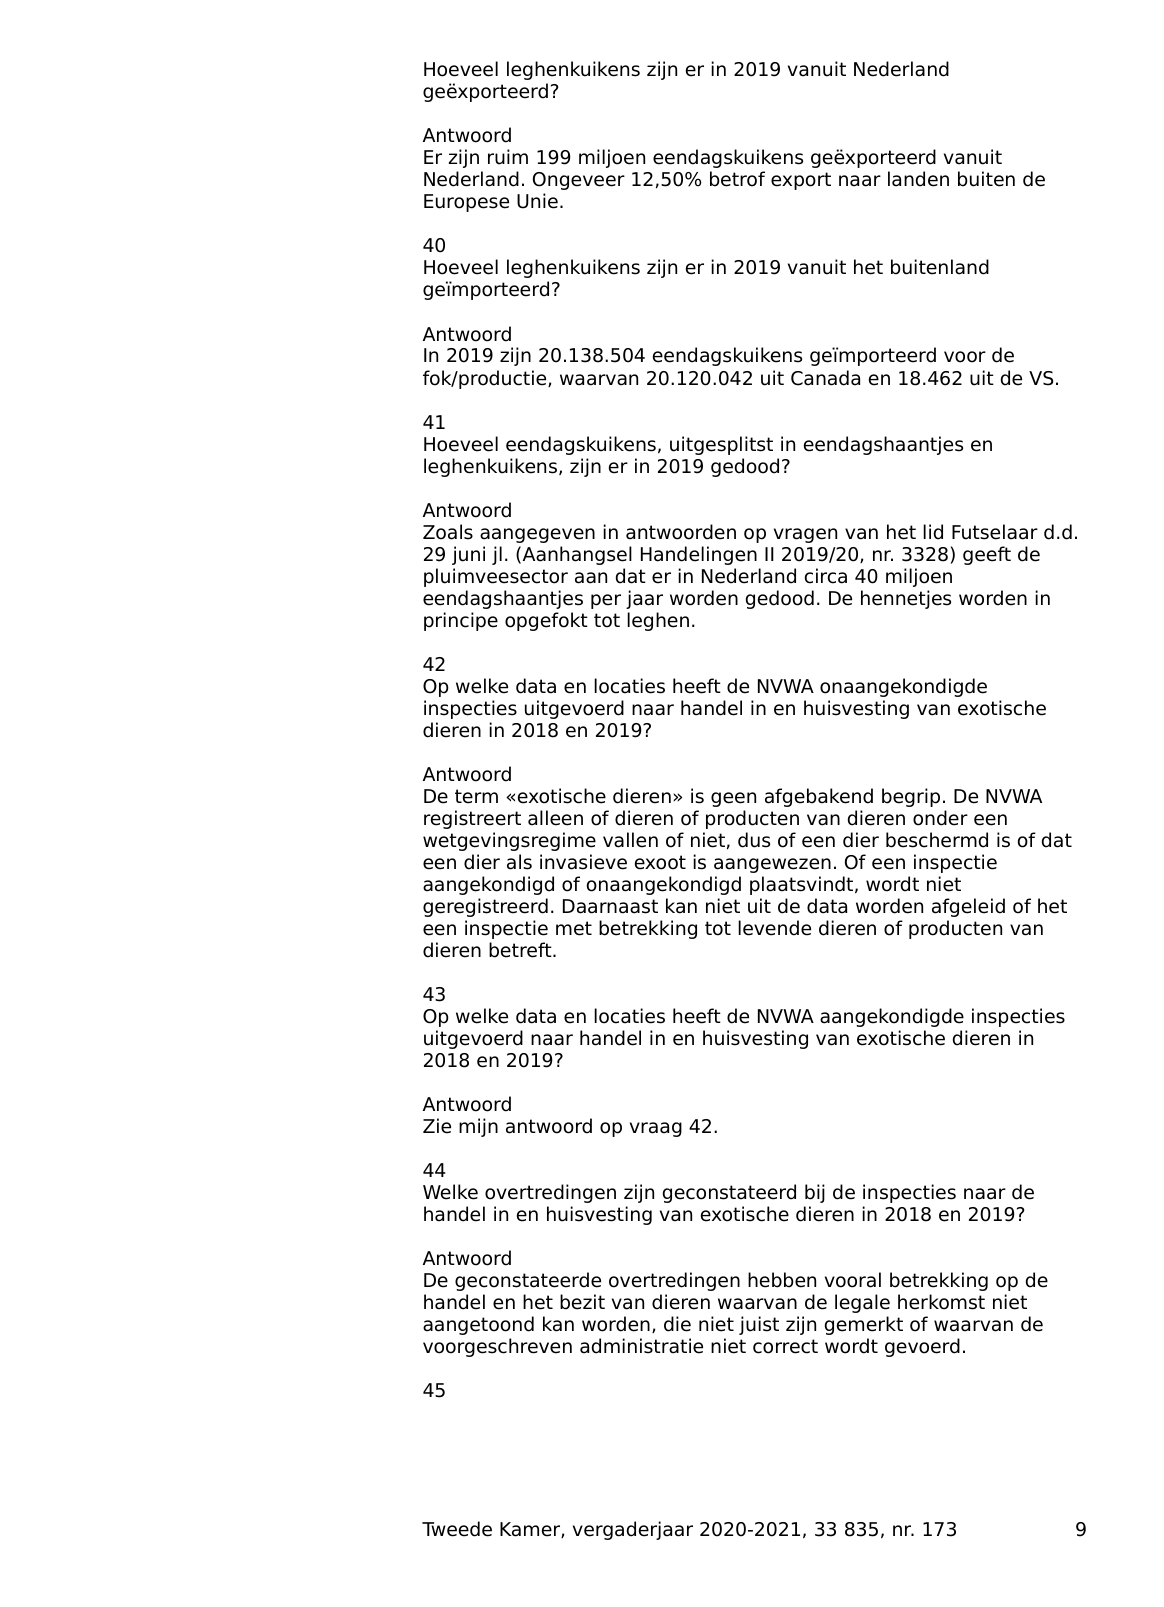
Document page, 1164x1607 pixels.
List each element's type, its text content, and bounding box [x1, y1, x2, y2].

text 44 [422, 1160, 1087, 1182]
text Antwoord [422, 500, 1087, 522]
text Zie mijn antwoord op vraag 42. [422, 1116, 1087, 1138]
text Antwoord [422, 323, 1087, 345]
text 40 [422, 235, 1087, 257]
text Op welke data en locaties heeft de NVWA aangekondigde inspecties uitgevoerd naar handel in en huisvesting van exotische dieren in 2018 en 2019? [422, 1006, 1087, 1072]
text De term «exotische dieren» is geen afgebakend begrip. De NVWA registreert alleen of dieren of producten van dieren onder een wetgevingsregime vallen of niet, dus of een dier beschermd is of dat een dier als invasieve exoot is aangewezen. Of een inspectie aangekondigd of onaangekondigd plaatsvindt, wordt niet geregistreerd. Daarnaast kan niet uit de data worden afgeleid of het een inspectie met betrekking tot levende dieren of producten van dieren betreft. [422, 786, 1087, 962]
text Hoeveel leghenkuikens zijn er in 2019 vanuit Nederland geëxporteerd? [422, 59, 1087, 103]
text 41 [422, 412, 1087, 433]
text Hoeveel leghenkuikens zijn er in 2019 vanuit het buitenland geïmporteerd? [422, 257, 1087, 301]
text Antwoord [422, 764, 1087, 786]
text Antwoord [422, 1248, 1087, 1270]
text 43 [422, 984, 1087, 1006]
text Antwoord [422, 1094, 1087, 1116]
text 42 [422, 654, 1087, 676]
text Welke overtredingen zijn geconstateerd bij de inspecties naar de handel in en huisvesting van exotische dieren in 2018 en 2019? [422, 1182, 1087, 1226]
text De geconstateerde overtredingen hebben vooral betrekking op de handel en het bezit van dieren waarvan de legale herkomst niet aangetoond kan worden, die niet juist zijn gemerkt of waarvan de voorgeschreven administratie niet correct wordt gevoerd. [422, 1270, 1087, 1358]
text Hoeveel eendagskuikens, uitgesplitst in eendagshaantjes en leghenkuikens, zijn er in 2019 gedood? [422, 433, 1087, 477]
text 45 [422, 1380, 1087, 1402]
text In 2019 zijn 20.138.504 eendagskuikens geïmporteerd voor de fok/productie, waarvan 20.120.042 uit Canada en 18.462 uit de VS. [422, 345, 1087, 389]
text Zoals aangegeven in antwoorden op vragen van het lid Futselaar d.d. 29 juni jl. (Aanhangsel Handelingen II 2019/20, nr. 3328) geeft de pluimveesector aan dat er in Nederland circa 40 miljoen eendagshaantjes per jaar worden gedood. De hennetjes worden in principe opgefokt tot leghen. [422, 522, 1087, 632]
text Er zijn ruim 199 miljoen eendagskuikens geëxporteerd vanuit Nederland. Ongeveer 12,50% betrof export naar landen buiten de Europese Unie. [422, 147, 1087, 213]
text Op welke data en locaties heeft de NVWA onaangekondigde inspecties uitgevoerd naar handel in en huisvesting van exotische dieren in 2018 en 2019? [422, 676, 1087, 742]
text Antwoord [422, 125, 1087, 147]
